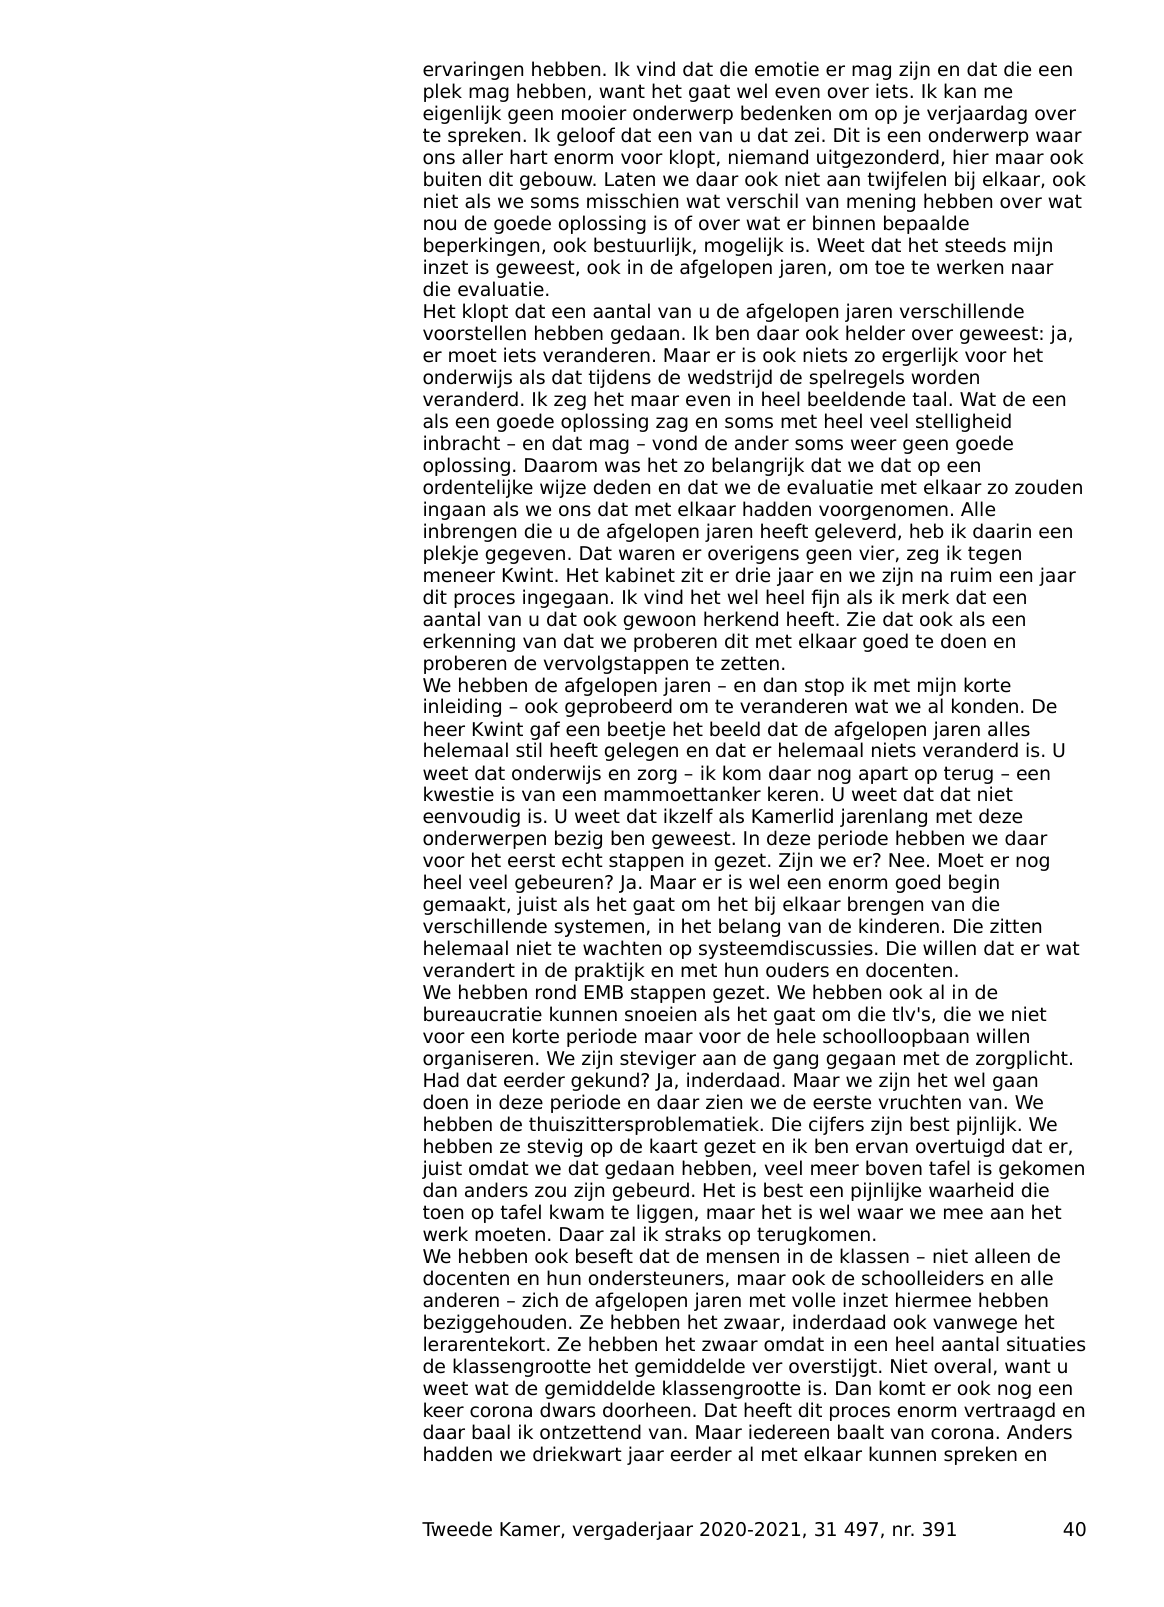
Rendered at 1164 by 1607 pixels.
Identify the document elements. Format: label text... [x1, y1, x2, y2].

text We hebben rond EMB stappen gezet. We hebben ook al in de bureaucratie kunnen snoeien als het gaat om die tlv's, die we niet voor een korte periode maar voor de hele schoolloopbaan willen organiseren. We zijn steviger aan de gang gegaan met de zorgplicht. Had dat eerder gekund? Ja, inderdaad. Maar we zijn het wel gaan doen in deze periode en daar zien we de eerste vruchten van. We hebben de thuiszittersproblematiek. Die cijfers zijn best pijnlijk. We hebben ze stevig op de kaart gezet en ik ben ervan overtuigd dat er, juist omdat we dat gedaan hebben, veel meer boven tafel is gekomen dan anders zou zijn gebeurd. Het is best een pijnlijke waarheid die toen op tafel kwam te liggen, maar het is wel waar we mee aan het werk moeten. Daar zal ik straks op terugkomen. [422, 982, 1087, 1246]
text ervaringen hebben. Ik vind dat die emotie er mag zijn en dat die een plek mag hebben, want het gaat wel even over iets. Ik kan me eigenlijk geen mooier onderwerp bedenken om op je verjaardag over te spreken. Ik geloof dat een van u dat zei. Dit is een onderwerp waar ons aller hart enorm voor klopt, niemand uitgezonderd, hier maar ook buiten dit gebouw. Laten we daar ook niet aan twijfelen bij elkaar, ook niet als we soms misschien wat verschil van mening hebben over wat nou de goede oplossing is of over wat er binnen bepaalde beperkingen, ook bestuurlijk, mogelijk is. Weet dat het steeds mijn inzet is geweest, ook in de afgelopen jaren, om toe te werken naar die evaluatie. [422, 59, 1087, 301]
text We hebben ook beseft dat de mensen in de klassen – niet alleen de docenten en hun ondersteuners, maar ook de schoolleiders en alle anderen – zich de afgelopen jaren met volle inzet hiermee hebben beziggehouden. Ze hebben het zwaar, inderdaad ook vanwege het lerarentekort. Ze hebben het zwaar omdat in een heel aantal situaties de klassengrootte het gemiddelde ver overstijgt. Niet overal, want u weet wat de gemiddelde klassengrootte is. Dan komt er ook nog een keer corona dwars doorheen. Dat heeft dit proces enorm vertraagd en daar baal ik ontzettend van. Maar iedereen baalt van corona. Anders hadden we driekwart jaar eerder al met elkaar kunnen spreken en [422, 1246, 1087, 1466]
text We hebben de afgelopen jaren – en dan stop ik met mijn korte inleiding – ook geprobeerd om te veranderen wat we al konden. De heer Kwint gaf een beetje het beeld dat de afgelopen jaren alles helemaal stil heeft gelegen en dat er helemaal niets veranderd is. U weet dat onderwijs en zorg – ik kom daar nog apart op terug – een kwestie is van een mammoettanker keren. U weet dat dat niet eenvoudig is. U weet dat ikzelf als Kamerlid jarenlang met deze onderwerpen bezig ben geweest. In deze periode hebben we daar voor het eerst echt stappen in gezet. Zijn we er? Nee. Moet er nog heel veel gebeuren? Ja. Maar er is wel een enorm goed begin gemaakt, juist als het gaat om het bij elkaar brengen van die verschillende systemen, in het belang van de kinderen. Die zitten helemaal niet te wachten op systeemdiscussies. Die willen dat er wat verandert in de praktijk en met hun ouders en docenten. [422, 674, 1087, 982]
text Het klopt dat een aantal van u de afgelopen jaren verschillende voorstellen hebben gedaan. Ik ben daar ook helder over geweest: ja, er moet iets veranderen. Maar er is ook niets zo ergerlijk voor het onderwijs als dat tijdens de wedstrijd de spelregels worden veranderd. Ik zeg het maar even in heel beeldende taal. Wat de een als een goede oplossing zag en soms met heel veel stelligheid inbracht – en dat mag – vond de ander soms weer geen goede oplossing. Daarom was het zo belangrijk dat we dat op een ordentelijke wijze deden en dat we de evaluatie met elkaar zo zouden ingaan als we ons dat met elkaar hadden voorgenomen. Alle inbrengen die u de afgelopen jaren heeft geleverd, heb ik daarin een plekje gegeven. Dat waren er overigens geen vier, zeg ik tegen meneer Kwint. Het kabinet zit er drie jaar en we zijn na ruim een jaar dit proces ingegaan. Ik vind het wel heel fijn als ik merk dat een aantal van u dat ook gewoon herkend heeft. Zie dat ook als een erkenning van dat we proberen dit met elkaar goed te doen en proberen de vervolgstappen te zetten. [422, 301, 1087, 674]
